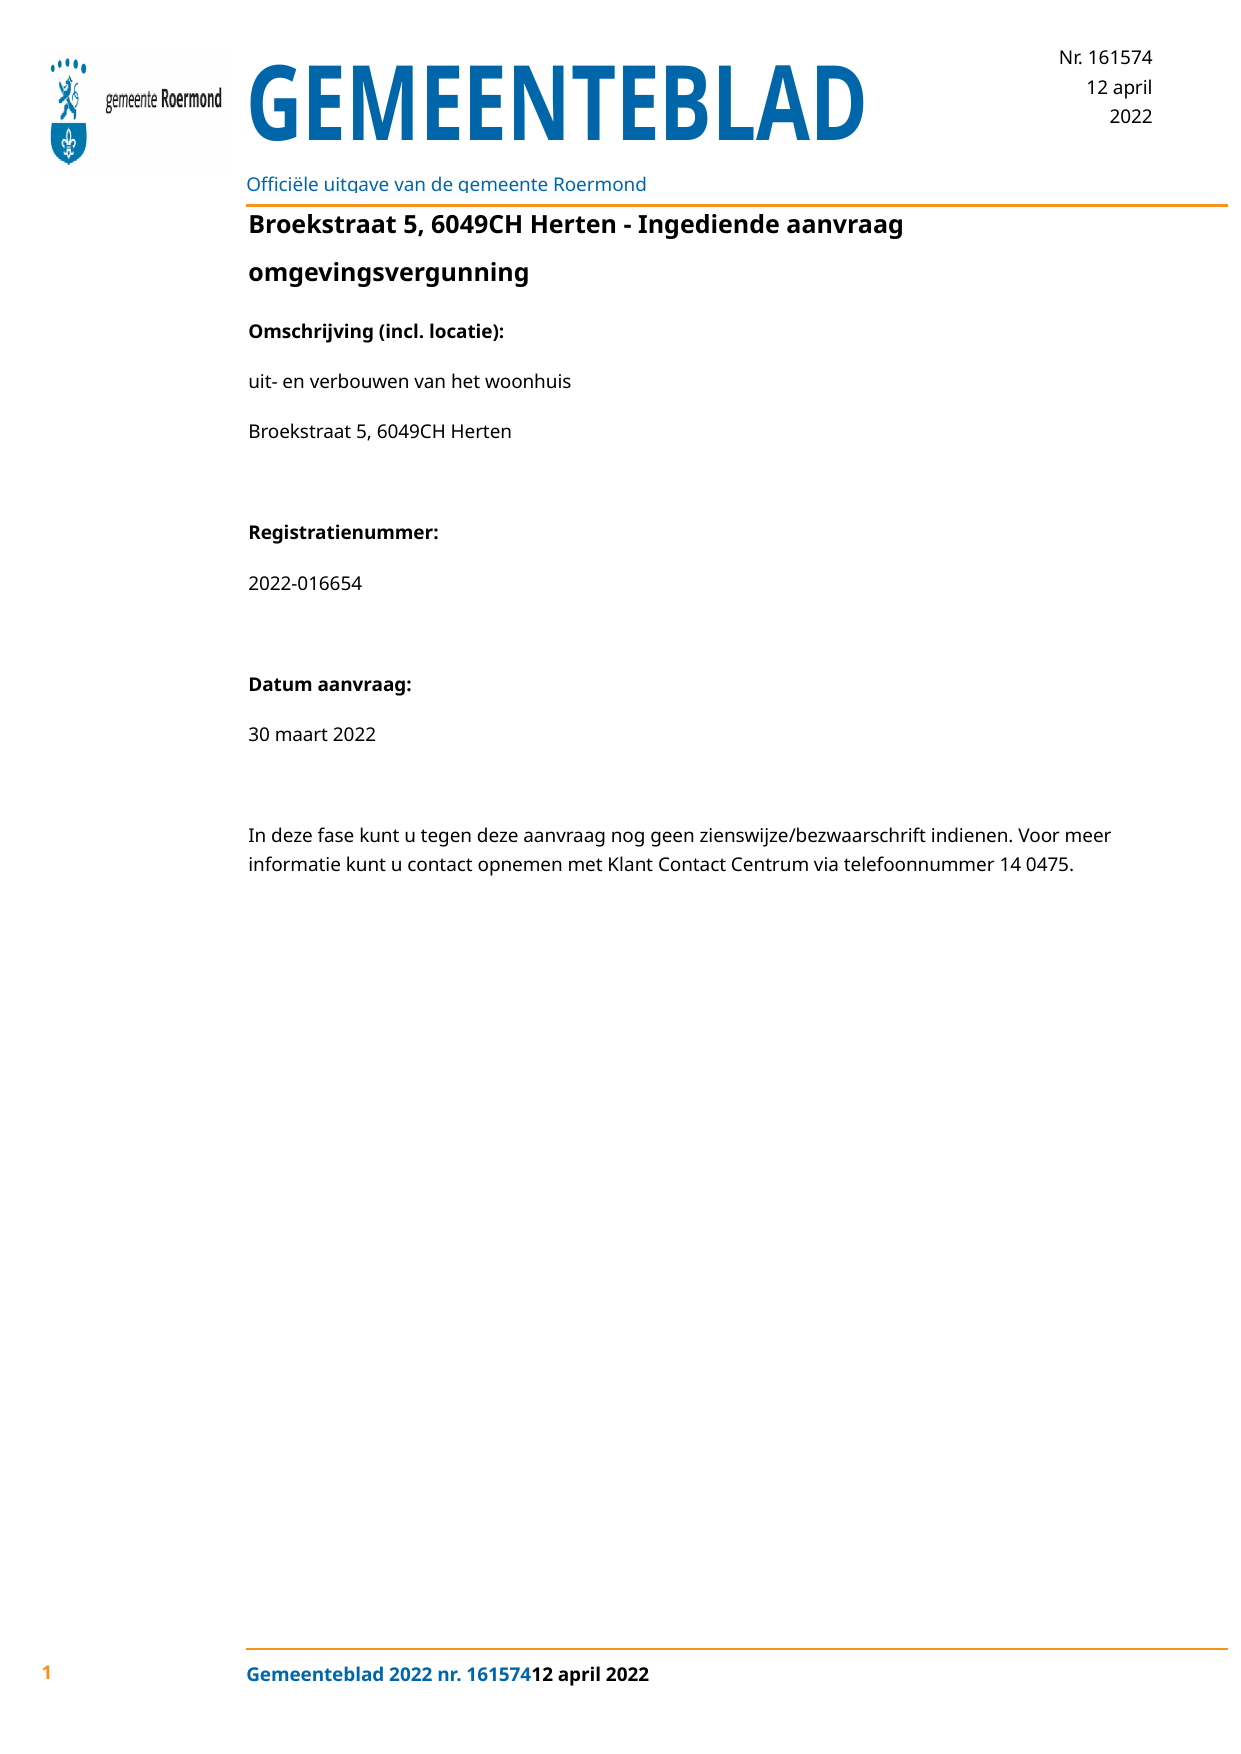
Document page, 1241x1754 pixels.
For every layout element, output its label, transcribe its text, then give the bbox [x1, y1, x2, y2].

text Datum aanvraag: [248, 671, 1152, 697]
text Registratienummer: [248, 519, 1152, 545]
text 30 maart 2022 [248, 721, 1152, 747]
text 2022-016654 [248, 570, 1152, 596]
picture [41, 47, 231, 172]
text Broekstraat 5, 6049CH Herten - Ingediende aanvraag omgevingsvergunning [248, 207, 1152, 288]
text Omschrijving (incl. locatie): [248, 318, 1152, 344]
text In deze fase kunt u tegen deze aanvraag nog geen zienswijze/bezwaarschrift indienen. Voor meer informatie kunt u contact opnemen met Klant Contact Centrum via telefoonnummer 14 0475. [248, 822, 1152, 877]
text uit- en verbouwen van het woonhuis [248, 368, 1152, 394]
text Broekstraat 5, 6049CH Herten [248, 419, 1152, 444]
